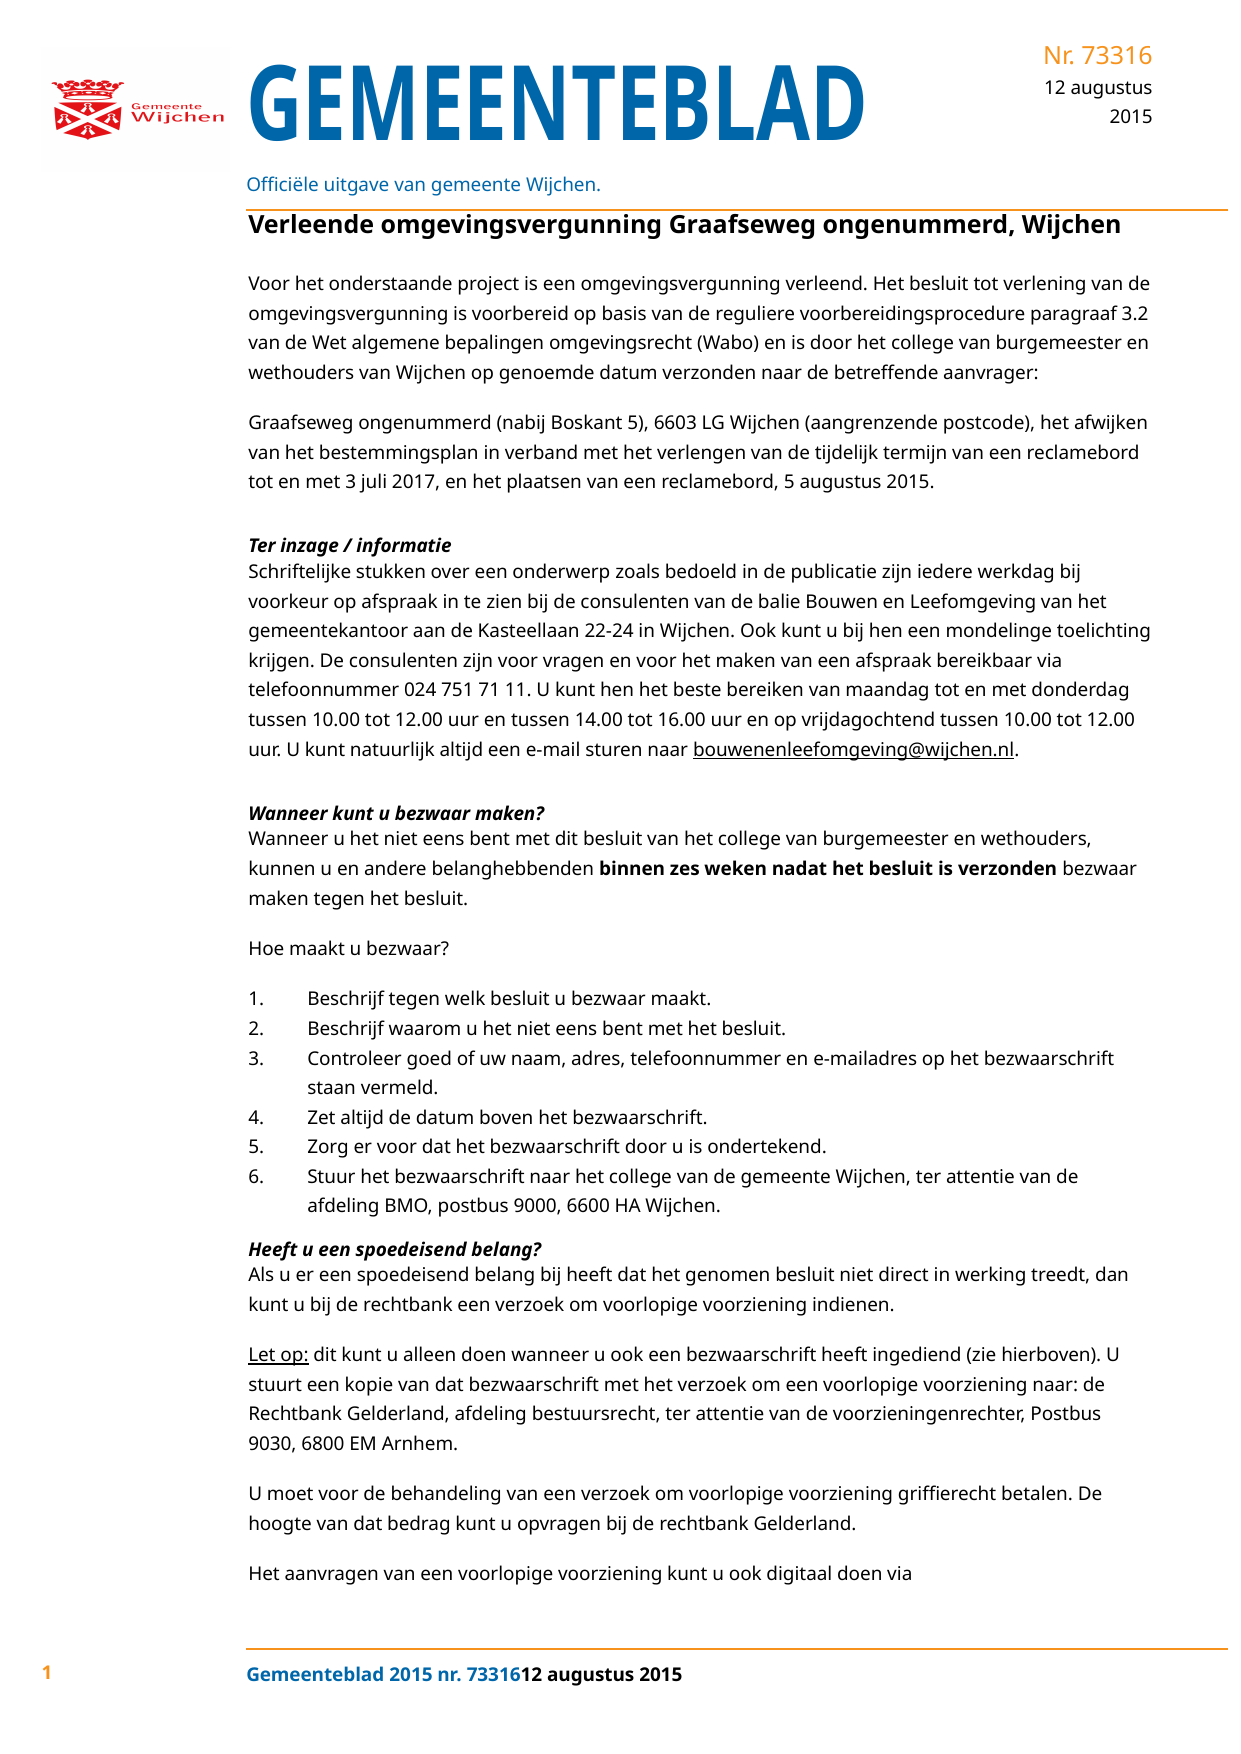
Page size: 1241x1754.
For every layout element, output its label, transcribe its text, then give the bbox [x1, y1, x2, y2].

text Ter inzage / informatie [248, 533, 1152, 558]
text U moet voor de behandeling van een verzoek om voorlopige voorziening griffierecht betalen. De hoogte van dat bedrag kunt u opvragen bij de rechtbank Gelderland. [248, 1481, 1152, 1536]
list Controleer goed of uw naam, adres, telefoonnummer en e-mailadres op het bezwaarschrift staan vermeld. [248, 1045, 1152, 1100]
text Graafseweg ongenummerd (nabij Boskant 5), 6603 LG Wijchen (aangrenzende postcode), het afwijken van het bestemmingsplan in verband met het verlengen van de tijdelijk termijn van een reclamebord tot en met 3 juli 2017, en het plaatsen van een reclamebord, 5 augustus 2015. [248, 409, 1152, 494]
text Het aanvragen van een voorlopige voorziening kunt u ook digitaal doen via [248, 1561, 1152, 1586]
list Stuur het bezwaarschrift naar het college van de gemeente Wijchen, ter attentie van de afdeling BMO, postbus 9000, 6600 HA Wijchen. [248, 1163, 1152, 1218]
text Verleende omgevingsvergunning Graafseweg ongenummerd, Wijchen [248, 211, 1152, 241]
text Wanneer u het niet eens bent met dit besluit van het college van burgemeester en wethouders, kunnen u en andere belanghebbenden binnen zes weken nadat het besluit is verzonden bezwaar maken tegen het besluit. [248, 826, 1152, 910]
text Als u er een spoedeisend belang bij heeft dat het genomen besluit niet direct in werking treedt, dan kunt u bij de rechtbank een verzoek om voorlopige voorziening indienen. [248, 1261, 1152, 1317]
text Heeft u een spoedeisend belang? [248, 1236, 1152, 1261]
text Voor het onderstaande project is een omgevingsvergunning verleend. Het besluit tot verlening van de omgevingsvergunning is voorbereid op basis van de reguliere voorbereidingsprocedure paragraaf 3.2 van de Wet algemene bepalingen omgevingsrecht (Wabo) en is door het college van burgemeester en wethouders van Wijchen op genoemde datum verzonden naar de betreffende aanvrager: [248, 270, 1152, 385]
picture [41, 47, 231, 172]
text Let op: dit kunt u alleen doen wanneer u ook een bezwaarschrift heeft ingediend (zie hierboven). U stuurt een kopie van dat bezwaarschrift met het verzoek om een voorlopige voorziening naar: de Rechtbank Gelderland, afdeling bestuursrecht, ter attentie van de voorzieningenrechter, Postbus 9030, 6800 EM Arnhem. [248, 1341, 1152, 1456]
list Beschrijf waarom u het niet eens bent met het besluit. [248, 1015, 1152, 1041]
list Beschrijf tegen welk besluit u bezwaar maakt. [248, 986, 1152, 1011]
text Schriftelijke stukken over een onderwerp zoals bedoeld in de publicatie zijn iedere werkdag bij voorkeur op afspraak in te zien bij de consulenten van de balie Bouwen en Leefomgeving van het gemeentekantoor aan de Kasteellaan 22-24 in Wijchen. Ook kunt u bij hen een mondelinge toelichting krijgen. De consulenten zijn voor vragen en voor het maken van een afspraak bereikbaar via telefoonnummer 024 751 71 11. U kunt hen het beste bereiken van maandag tot en met donderdag tussen 10.00 tot 12.00 uur en tussen 14.00 tot 16.00 uur en op vrijdagochtend tussen 10.00 tot 12.00 uur. U kunt natuurlijk altijd een e-mail sturen naar bouwenenleefomgeving@wijchen.nl. [248, 558, 1152, 762]
text Hoe maakt u bezwaar? [248, 935, 1152, 961]
text Wanneer kunt u bezwaar maken? [248, 800, 1152, 826]
list Zorg er voor dat het bezwaarschrift door u is ondertekend. [248, 1133, 1152, 1159]
list Zet altijd de datum boven het bezwaarschrift. [248, 1104, 1152, 1129]
